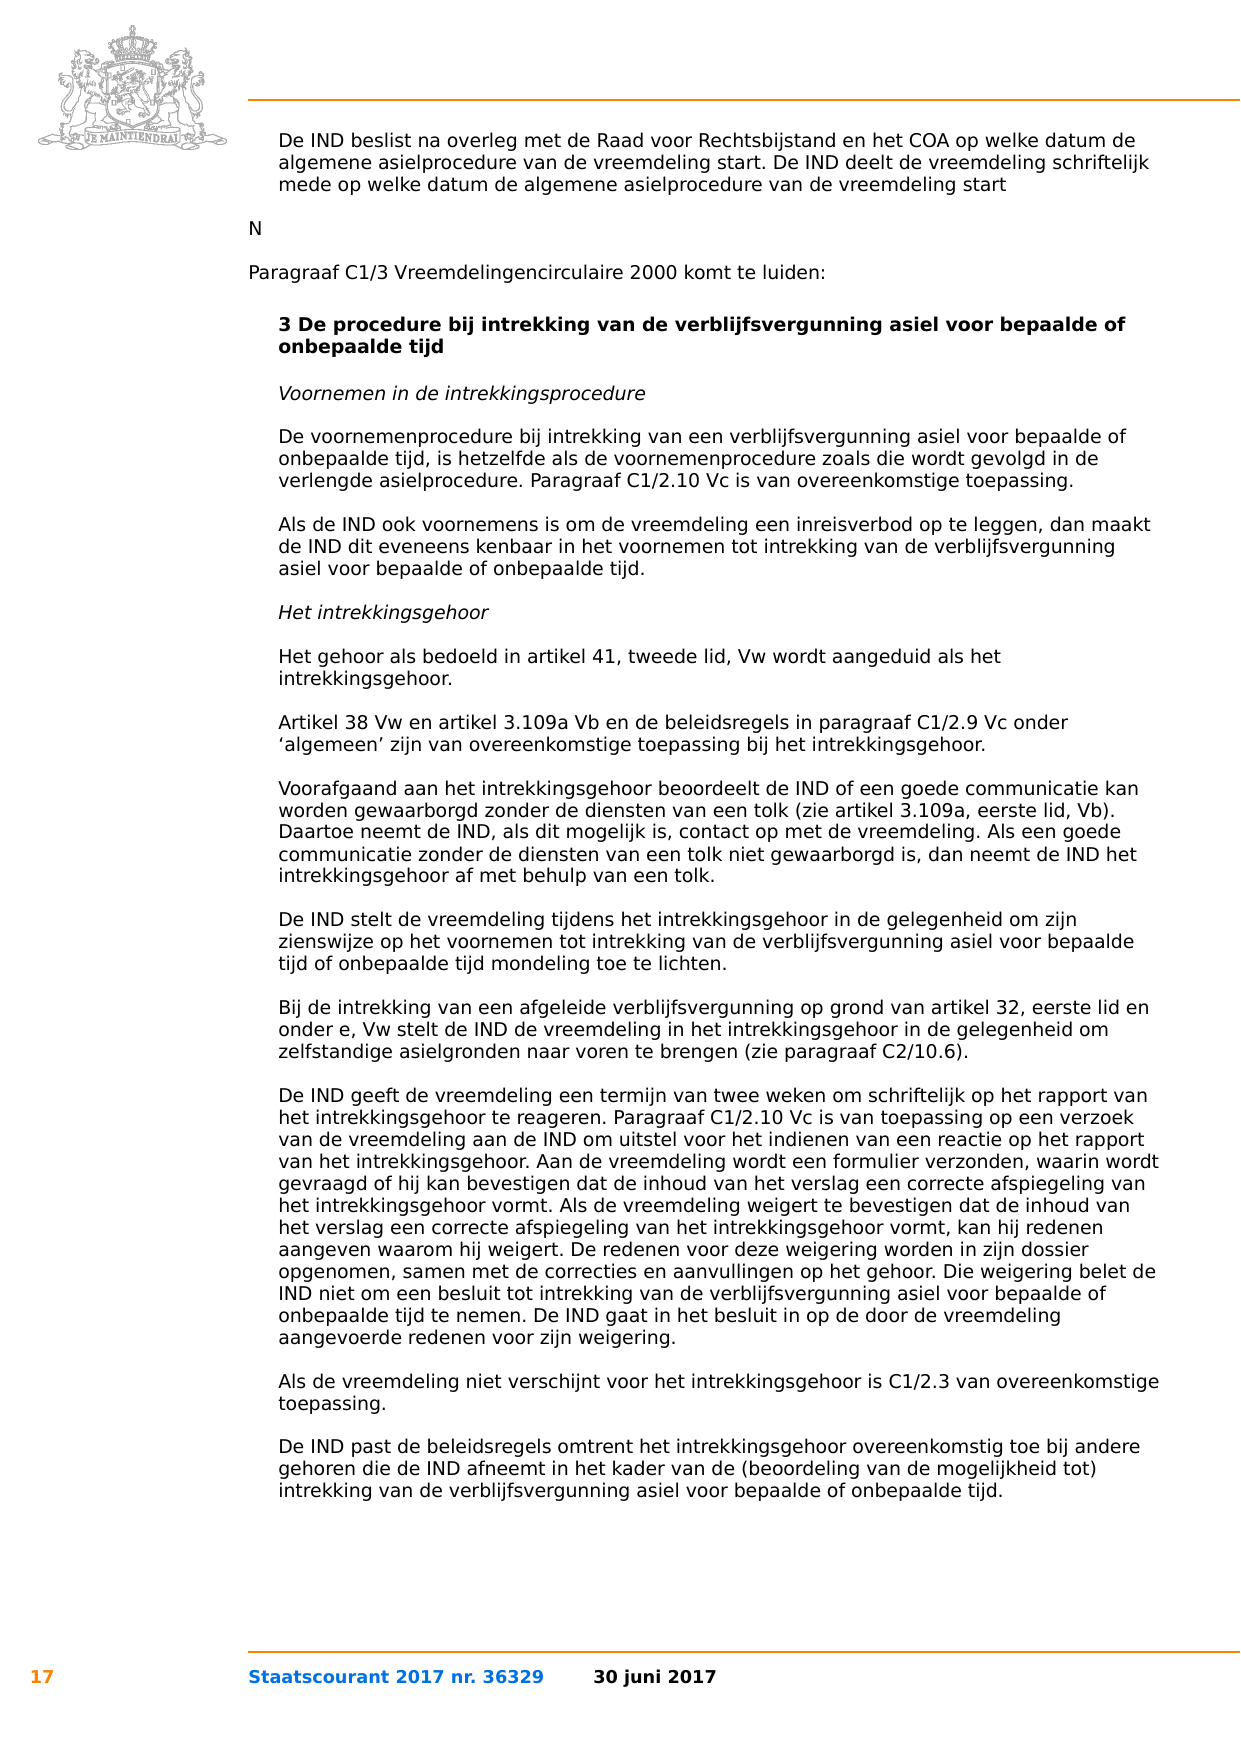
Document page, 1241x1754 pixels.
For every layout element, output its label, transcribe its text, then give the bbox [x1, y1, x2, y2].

text Voorafgaand aan het intrekkingsgehoor beoordeelt de IND of een goede communicatie kan worden gewaarborgd zonder de diensten van een tolk (zie artikel 3.109a, eerste lid, Vb). Daartoe neemt de IND, als dit mogelijk is, contact op met de vreemdeling. Als een goede communicatie zonder de diensten van een tolk niet gewaarborgd is, dan neemt de IND het intrekkingsgehoor af met behulp van een tolk. [278, 777, 1163, 887]
text Bij de intrekking van een afgeleide verblijfsvergunning op grond van artikel 32, eerste lid en onder e, Vw stelt de IND de vreemdeling in het intrekkingsgehoor in de gelegenheid om zelfstandige asielgronden naar voren te brengen (zie paragraaf C2/10.6). [278, 997, 1163, 1063]
subtitle Voornemen in de intrekkingsprocedure [278, 382, 1163, 404]
text De IND beslist na overleg met de Raad voor Rechtsbijstand en het COA op welke datum de algemene asielprocedure van de vreemdeling start. De IND deelt de vreemdeling schriftelijk mede op welke datum de algemene asielprocedure van de vreemdeling start [278, 130, 1163, 196]
text N [248, 218, 1163, 240]
text De IND geeft de vreemdeling een termijn van twee weken om schriftelijk op het rapport van het intrekkingsgehoor te reageren. Paragraaf C1/2.10 Vc is van toepassing op een verzoek van de vreemdeling aan de IND om uitstel voor het indienen van een reactie op het rapport van het intrekkingsgehoor. Aan de vreemdeling wordt een formulier verzonden, waarin wordt gevraagd of hij kan bevestigen dat de inhoud van het verslag een correcte afspiegeling van het intrekkingsgehoor vormt. Als de vreemdeling weigert te bevestigen dat de inhoud van het verslag een correcte afspiegeling van het intrekkingsgehoor vormt, kan hij redenen aangeven waarom hij weigert. De redenen voor deze weigering worden in zijn dossier opgenomen, samen met de correcties en aanvullingen op het gehoor. Die weigering belet de IND niet om een besluit tot intrekking van de verblijfsvergunning asiel voor bepaalde of onbepaalde tijd te nemen. De IND gaat in het besluit in op de door de vreemdeling aangevoerde redenen voor zijn weigering. [278, 1085, 1163, 1349]
text De IND stelt de vreemdeling tijdens het intrekkingsgehoor in de gelegenheid om zijn zienswijze op het voornemen tot intrekking van de verblijfsvergunning asiel voor bepaalde tijd of onbepaalde tijd mondeling toe te lichten. [278, 909, 1163, 975]
subtitle 3 De procedure bij intrekking van de verblijfsvergunning asiel voor bepaalde of onbepaalde tijd [278, 313, 1163, 357]
text De IND past de beleidsregels omtrent het intrekkingsgehoor overeenkomstig toe bij andere gehoren die de IND afneemt in het kader van de (beoordeling van de mogelijkheid tot) intrekking van de verblijfsvergunning asiel voor bepaalde of onbepaalde tijd. [278, 1436, 1163, 1502]
text De voornemenprocedure bij intrekking van een verblijfsvergunning asiel voor bepaalde of onbepaalde tijd, is hetzelfde als de voornemenprocedure zoals die wordt gevolgd in de verlengde asielprocedure. Paragraaf C1/2.10 Vc is van overeenkomstige toepassing. [278, 426, 1163, 492]
subtitle Het intrekkingsgehoor [278, 602, 1163, 624]
text Het gehoor als bedoeld in artikel 41, tweede lid, Vw wordt aangeduid als het intrekkingsgehoor. [278, 646, 1163, 690]
text Paragraaf C1/3 Vreemdelingencirculaire 2000 komt te luiden: [248, 262, 1163, 283]
text Als de IND ook voornemens is om de vreemdeling een inreisverbod op te leggen, dan maakt de IND dit eveneens kenbaar in het voornemen tot intrekking van de verblijfsvergunning asiel voor bepaalde of onbepaalde tijd. [278, 514, 1163, 580]
text Artikel 38 Vw en artikel 3.109a Vb en de beleidsregels in paragraaf C1/2.9 Vc onder ‘algemeen’ zijn van overeenkomstige toepassing bij het intrekkingsgehoor. [278, 712, 1163, 756]
picture [38, 25, 227, 150]
text Als de vreemdeling niet verschijnt voor het intrekkingsgehoor is C1/2.3 van overeenkomstige toepassing. [278, 1371, 1163, 1414]
